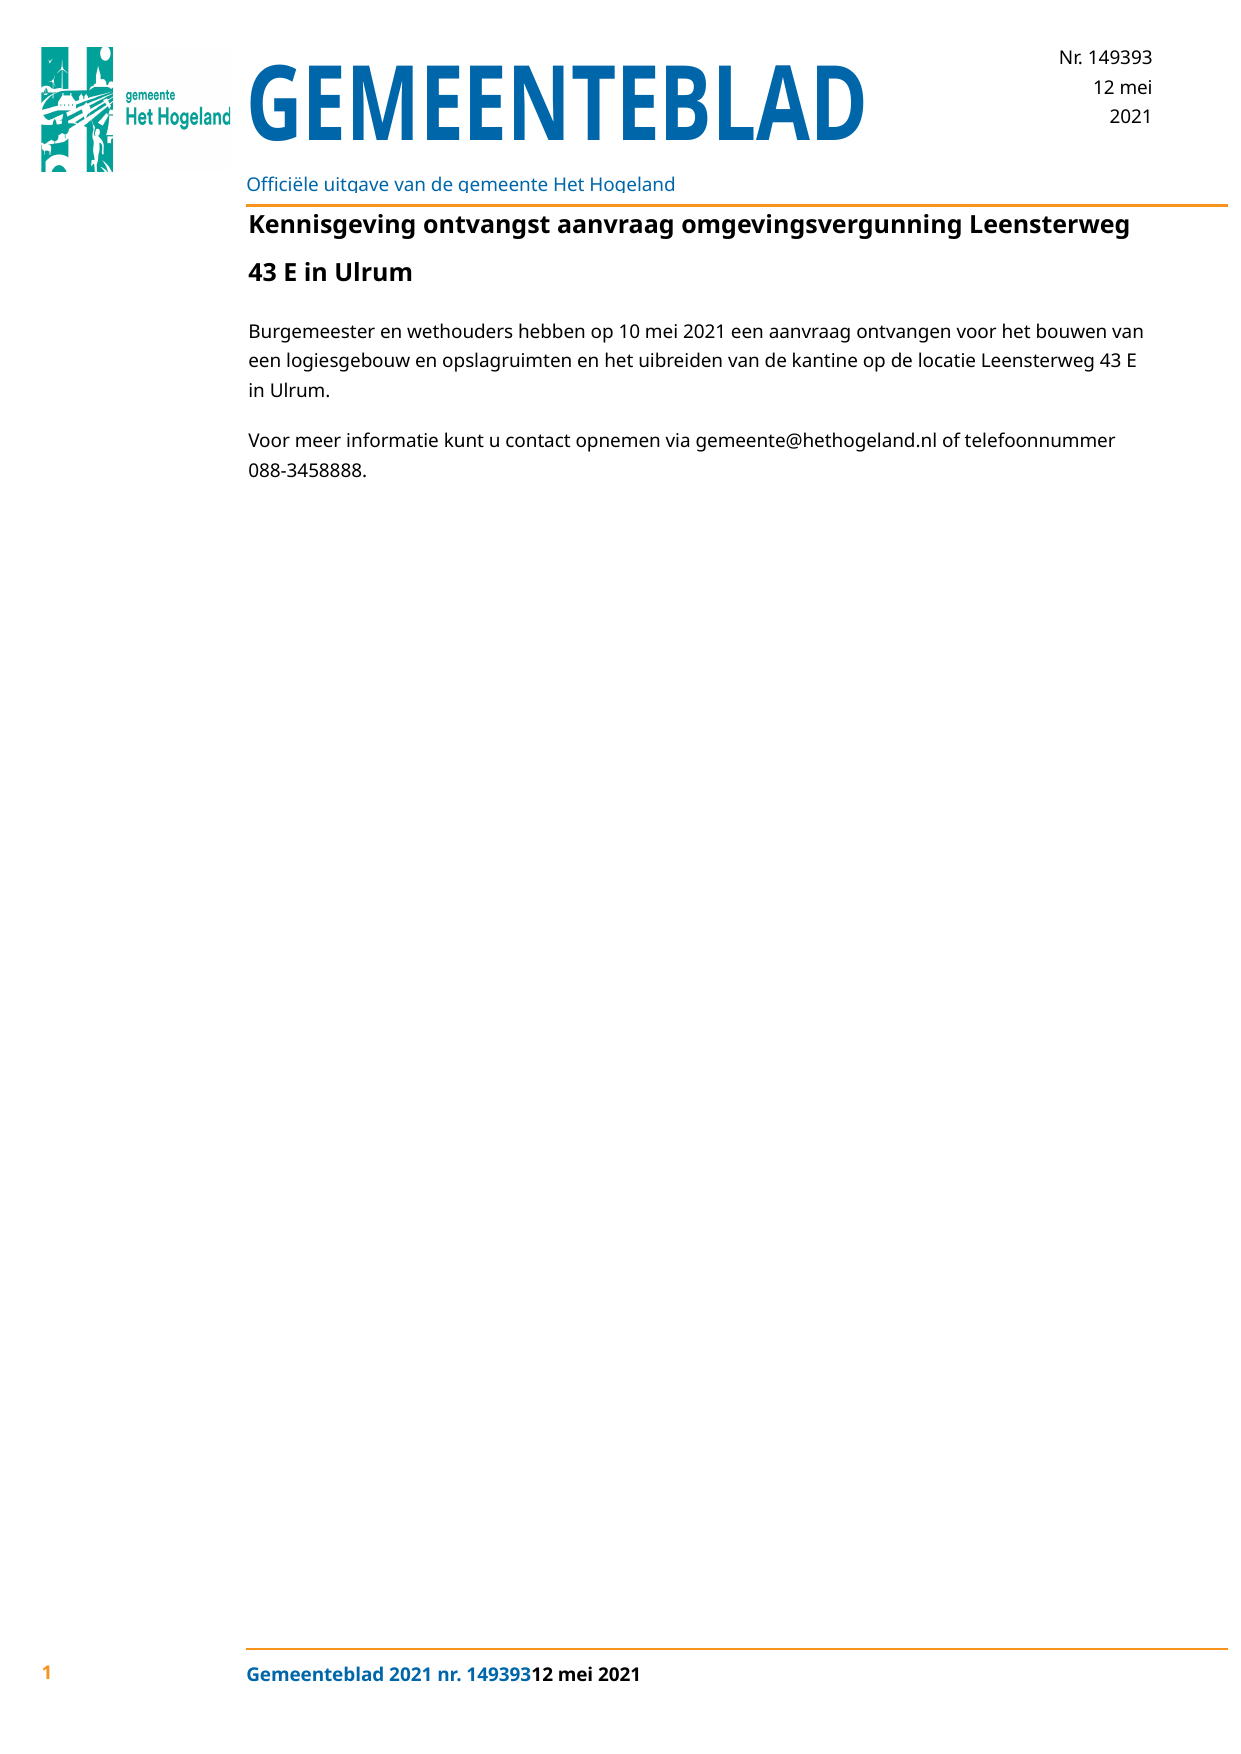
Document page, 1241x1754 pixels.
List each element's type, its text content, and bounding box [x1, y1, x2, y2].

picture [41, 47, 231, 172]
text Burgemeester en wethouders hebben op 10 mei 2021 een aanvraag ontvangen voor het bouwen van een logiesgebouw en opslagruimten en het uibreiden van de kantine op de locatie Leensterweg 43 E in Ulrum. [248, 318, 1152, 403]
text Kennisgeving ontvangst aanvraag omgevingsvergunning Leensterweg 43 E in Ulrum [248, 207, 1152, 288]
text Voor meer informatie kunt u contact opnemen via gemeente@hethogeland.nl of telefoonnummer 088-3458888. [248, 427, 1152, 483]
